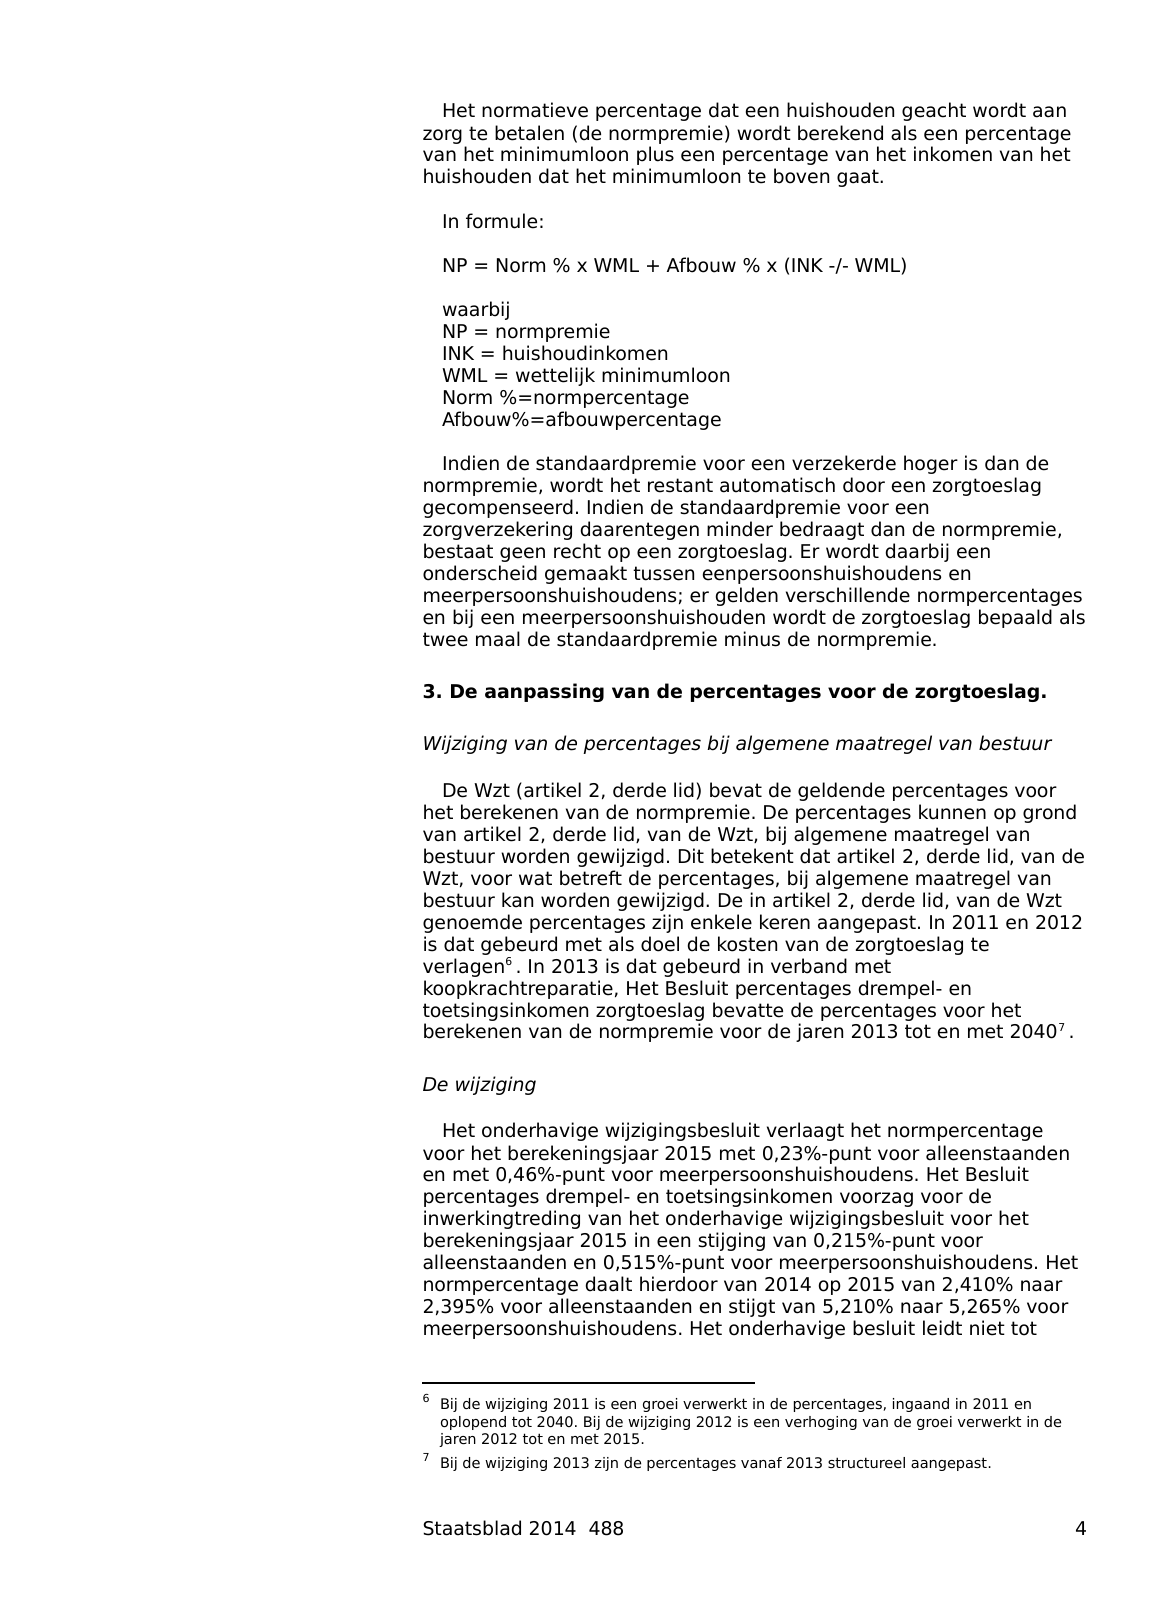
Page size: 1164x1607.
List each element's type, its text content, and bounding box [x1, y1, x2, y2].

text Het normatieve percentage dat een huishouden geacht wordt aan zorg te betalen (de normpremie) wordt berekend als een percentage van het minimumloon plus een percentage van het inkomen van het huishouden dat het minimumloon te boven gaat. [422, 100, 1087, 188]
text Bij de wijziging 2013 zijn de percentages vanaf 2013 structureel aangepast. [422, 1451, 1087, 1473]
subtitle De wijziging [422, 1073, 1087, 1095]
text In formule: [422, 211, 1087, 232]
text INK = huishoudinkomen [422, 343, 1087, 365]
text WML = wettelijk minimumloon [422, 365, 1087, 387]
text De Wzt (artikel 2, derde lid) bevat de geldende percentages voor het berekenen van de normpremie. De percentages kunnen op grond van artikel 2, derde lid, van de Wzt, bij algemene maatregel van bestuur worden gewijzigd. Dit betekent dat artikel 2, derde lid, van de Wzt, voor wat betreft de percentages, bij algemene maatregel van bestuur kan worden gewijzigd. De in artikel 2, derde lid, van de Wzt genoemde percentages zijn enkele keren aangepast. In 2011 en 2012 is dat gebeurd met als doel de kosten van de zorgtoeslag te verlagen. In 2013 is dat gebeurd in verband met koopkrachtreparatie, Het Besluit percentages drempel- en toetsingsinkomen zorgtoeslag bevatte de percentages voor het berekenen van de normpremie voor de jaren 2013 tot en met 2040. [422, 780, 1087, 1043]
text Bij de wijziging 2011 is een groei verwerkt in de percentages, ingaand in 2011 en oplopend tot 2040. Bij de wijziging 2012 is een verhoging van de groei verwerkt in de jaren 2012 tot en met 2015. [422, 1392, 1087, 1448]
text Norm %=normpercentage [422, 387, 1087, 409]
text NP = normpremie [422, 321, 1087, 343]
text NP = Norm % x WML + Afbouw % x (INK -/- WML) [422, 255, 1087, 277]
subtitle Wijziging van de percentages bij algemene maatregel van bestuur [422, 733, 1087, 755]
subtitle 3. De aanpassing van de percentages voor de zorgtoeslag. [422, 681, 1087, 703]
text Afbouw%=afbouwpercentage [422, 409, 1087, 431]
text waarbij [422, 299, 1087, 321]
text Het onderhavige wijzigingsbesluit verlaagt het normpercentage voor het berekeningsjaar 2015 met 0,23%-punt voor alleenstaanden en met 0,46%-punt voor meerpersoonshuishoudens. Het Besluit percentages drempel- en toetsingsinkomen voorzag voor de inwerkingtreding van het onderhavige wijzigingsbesluit voor het berekeningsjaar 2015 in een stijging van 0,215%-punt voor alleenstaanden en 0,515%-punt voor meerpersoonshuishoudens. Het normpercentage daalt hierdoor van 2014 op 2015 van 2,410% naar 2,395% voor alleenstaanden en stijgt van 5,210% naar 5,265% voor meerpersoonshuishoudens. Het onderhavige besluit leidt niet tot [422, 1120, 1087, 1340]
text Indien de standaardpremie voor een verzekerde hoger is dan de normpremie, wordt het restant automatisch door een zorgtoeslag gecompenseerd. Indien de standaardpremie voor een zorgverzekering daarentegen minder bedraagt dan de normpremie, bestaat geen recht op een zorgtoeslag. Er wordt daarbij een onderscheid gemaakt tussen eenpersoonshuishoudens en meerpersoonshuishoudens; er gelden verschillende normpercentages en bij een meerpersoonshuishouden wordt de zorgtoeslag bepaald als twee maal de standaardpremie minus de normpremie. [422, 453, 1087, 651]
